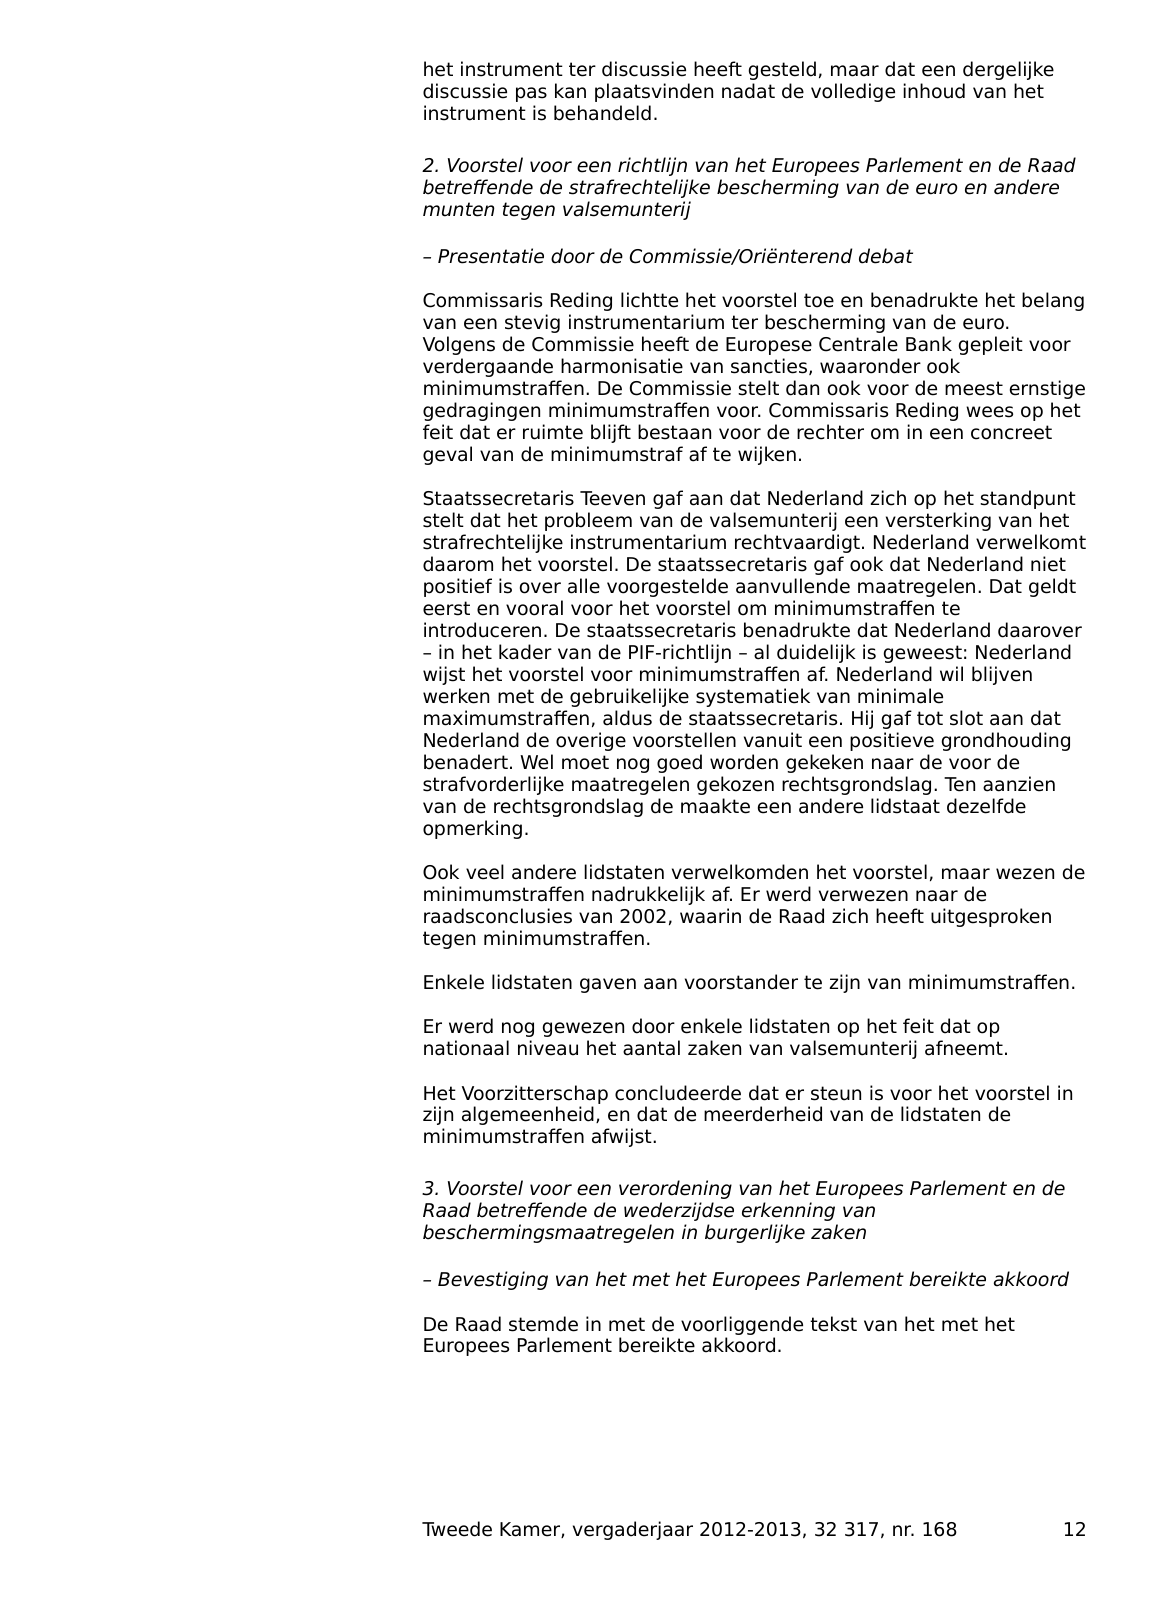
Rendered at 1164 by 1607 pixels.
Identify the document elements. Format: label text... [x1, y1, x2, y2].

text Staatssecretaris Teeven gaf aan dat Nederland zich op het standpunt stelt dat het probleem van de valsemunterij een versterking van het strafrechtelijke instrumentarium rechtvaardigt. Nederland verwelkomt daarom het voorstel. De staatssecretaris gaf ook dat Nederland niet positief is over alle voorgestelde aanvullende maatregelen. Dat geldt eerst en vooral voor het voorstel om minimumstraffen te introduceren. De staatssecretaris benadrukte dat Nederland daarover – in het kader van de PIF-richtlijn – al duidelijk is geweest: Nederland wijst het voorstel voor minimumstraffen af. Nederland wil blijven werken met de gebruikelijke systematiek van minimale maximumstraffen, aldus de staatssecretaris. Hij gaf tot slot aan dat Nederland de overige voorstellen vanuit een positieve grondhouding benadert. Wel moet nog goed worden gekeken naar de voor de strafvorderlijke maatregelen gekozen rechtsgrondslag. Ten aanzien van de rechtsgrondslag de maakte een andere lidstaat dezelfde opmerking. [422, 488, 1087, 840]
text Enkele lidstaten gaven aan voorstander te zijn van minimumstraffen. [422, 972, 1087, 994]
text De Raad stemde in met de voorliggende tekst van het met het Europees Parlement bereikte akkoord. [422, 1313, 1087, 1357]
subtitle 3. Voorstel voor een verordening van het Europees Parlement en de Raad betreffende de wederzijdse erkenning van beschermingsmaatregelen in burgerlijke zaken [422, 1178, 1087, 1244]
subtitle 2. Voorstel voor een richtlijn van het Europees Parlement en de Raad betreffende de strafrechtelijke bescherming van de euro en andere munten tegen valsemunterij [422, 155, 1087, 221]
subtitle – Presentatie door de Commissie/Oriënterend debat [422, 246, 1087, 268]
subtitle – Bevestiging van het met het Europees Parlement bereikte akkoord [422, 1269, 1087, 1291]
text Commissaris Reding lichtte het voorstel toe en benadrukte het belang van een stevig instrumentarium ter bescherming van de euro. Volgens de Commissie heeft de Europese Centrale Bank gepleit voor verdergaande harmonisatie van sancties, waaronder ook minimumstraffen. De Commissie stelt dan ook voor de meest ernstige gedragingen minimumstraffen voor. Commissaris Reding wees op het feit dat er ruimte blijft bestaan voor de rechter om in een concreet geval van de minimumstraf af te wijken. [422, 290, 1087, 466]
text Het Voorzitterschap concludeerde dat er steun is voor het voorstel in zijn algemeenheid, en dat de meerderheid van de lidstaten de minimumstraffen afwijst. [422, 1082, 1087, 1148]
text Ook veel andere lidstaten verwelkomden het voorstel, maar wezen de minimumstraffen nadrukkelijk af. Er werd verwezen naar de raadsconclusies van 2002, waarin de Raad zich heeft uitgesproken tegen minimumstraffen. [422, 862, 1087, 950]
text het instrument ter discussie heeft gesteld, maar dat een dergelijke discussie pas kan plaatsvinden nadat de volledige inhoud van het instrument is behandeld. [422, 59, 1087, 125]
text Er werd nog gewezen door enkele lidstaten op het feit dat op nationaal niveau het aantal zaken van valsemunterij afneemt. [422, 1016, 1087, 1060]
